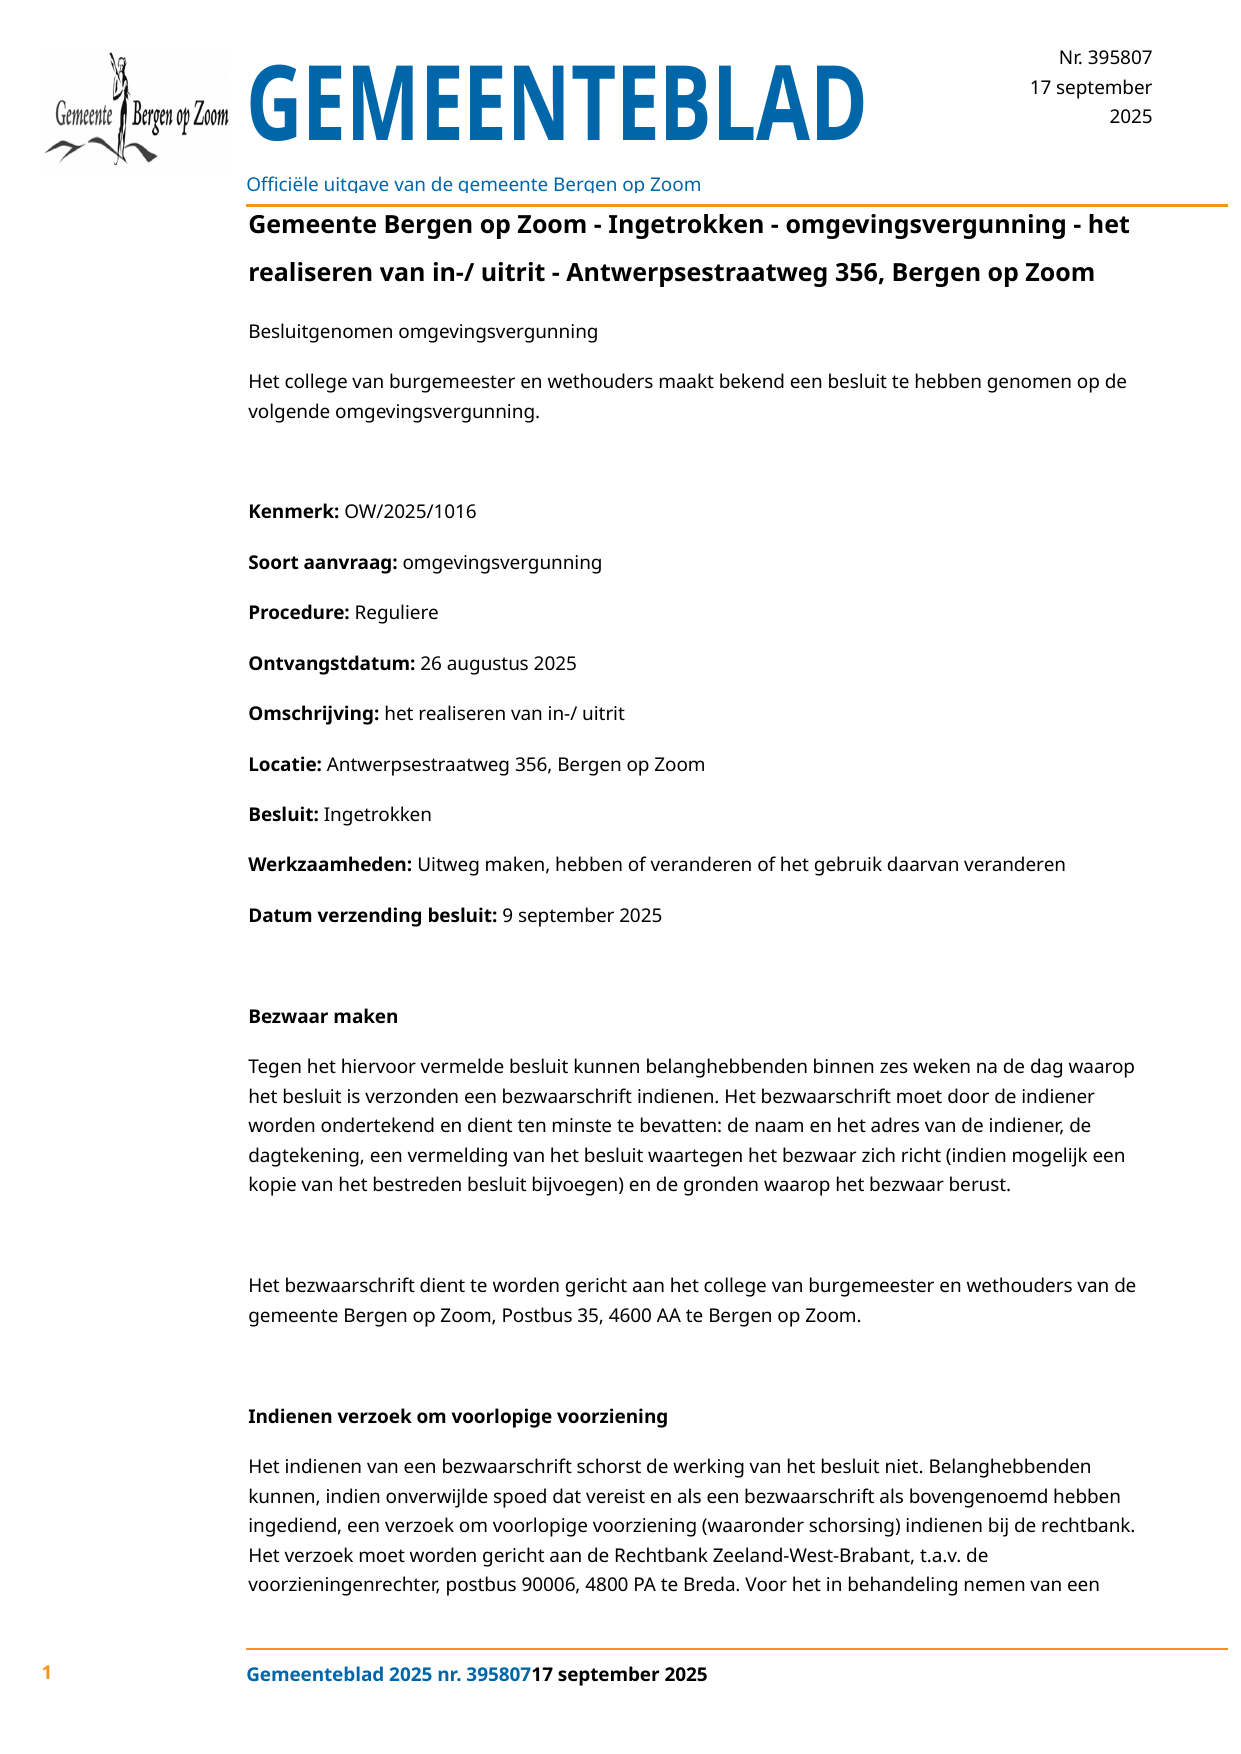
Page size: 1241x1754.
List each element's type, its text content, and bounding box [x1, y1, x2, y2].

text Gemeente Bergen op Zoom - Ingetrokken - omgevingsvergunning - het realiseren van in-/ uitrit - Antwerpsestraatweg 356, Bergen op Zoom [248, 207, 1152, 288]
text Werkzaamheden: Uitweg maken, hebben of veranderen of het gebruik daarvan veranderen [248, 852, 1152, 877]
picture [41, 47, 231, 172]
text Kenmerk: OW/2025/1016 [248, 499, 1152, 524]
text Datum verzending besluit: 9 september 2025 [248, 902, 1152, 928]
text Besluit: Ingetrokken [248, 801, 1152, 827]
text Tegen het hiervoor vermelde besluit kunnen belanghebbenden binnen zes weken na de dag waarop het besluit is verzonden een bezwaarschrift indienen. Het bezwaarschrift moet door de indiener worden ondertekend en dient ten minste te bevatten: de naam en het adres van de indiener, de dagtekening, een vermelding van het besluit waartegen het bezwaar zich richt (indien mogelijk een kopie van het bestreden besluit bijvoegen) en de gronden waarop het bezwaar berust. [248, 1053, 1152, 1197]
text Het bezwaarschrift dient te worden gericht aan het college van burgemeester en wethouders van de gemeente Bergen op Zoom, Postbus 35, 4600 AA te Bergen op Zoom. [248, 1272, 1152, 1328]
text Het indienen van een bezwaarschrift schorst de werking van het besluit niet. Belanghebbenden kunnen, indien onverwijlde spoed dat vereist en als een bezwaarschrift als bovengenoemd hebben ingediend, een verzoek om voorlopige voorziening (waaronder schorsing) indienen bij de rechtbank. Het verzoek moet worden gericht aan de Rechtbank Zeeland-West-Brabant, t.a.v. de voorzieningenrechter, postbus 90006, 4800 PA te Breda. Voor het in behandeling nemen van een [248, 1453, 1152, 1597]
text Procedure: Reguliere [248, 599, 1152, 625]
text Ontvangstdatum: 26 augustus 2025 [248, 650, 1152, 676]
text Indienen verzoek om voorlopige voorziening [248, 1403, 1152, 1429]
text Bezwaar maken [248, 1003, 1152, 1029]
text Omschrijving: het realiseren van in-/ uitrit [248, 700, 1152, 726]
text Besluitgenomen omgevingsvergunning [248, 318, 1152, 344]
text Het college van burgemeester en wethouders maakt bekend een besluit te hebben genomen op de volgende omgevingsvergunning. [248, 368, 1152, 424]
text Soort aanvraag: omgevingsvergunning [248, 549, 1152, 575]
text Locatie: Antwerpsestraatweg 356, Bergen op Zoom [248, 751, 1152, 777]
